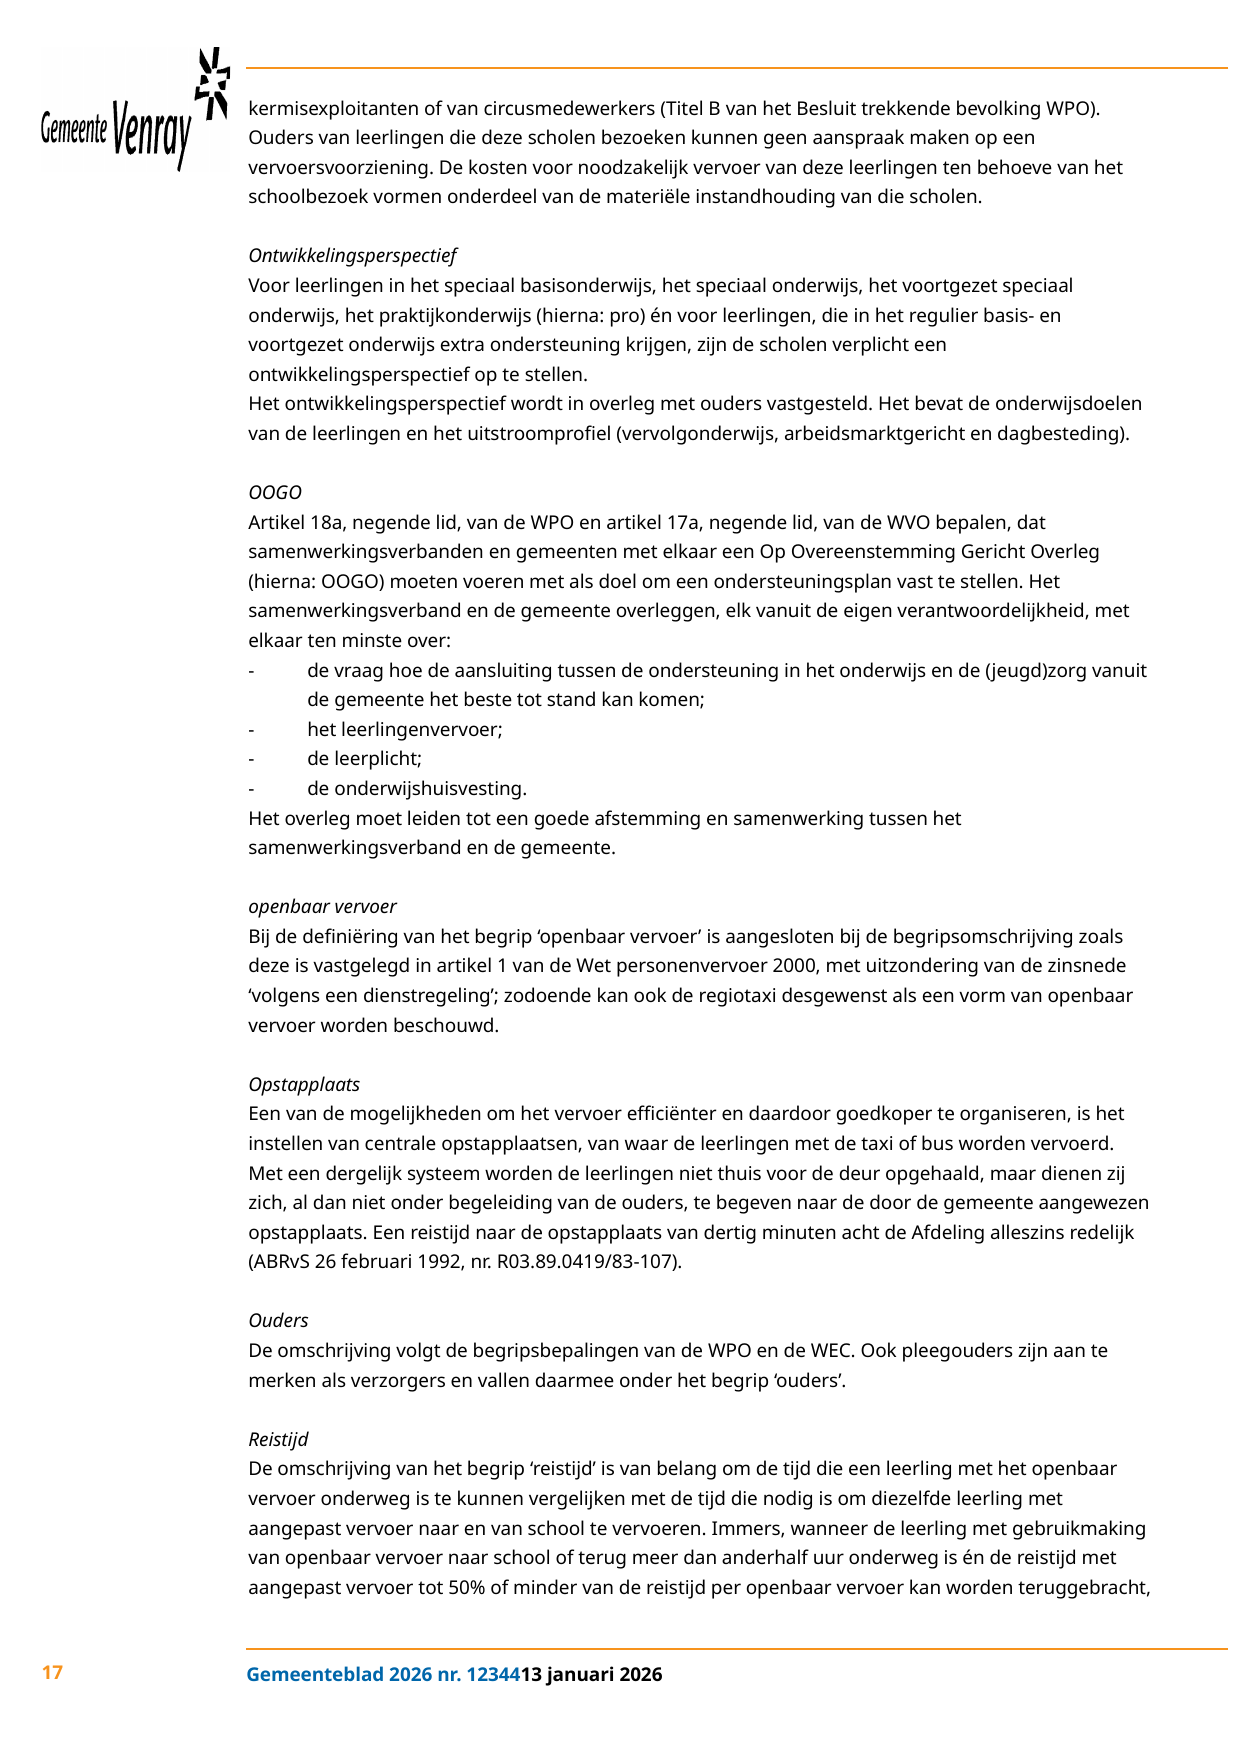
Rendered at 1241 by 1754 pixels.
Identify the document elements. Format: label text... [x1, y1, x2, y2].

text openbaar vervoer [248, 893, 1152, 919]
text Artikel 18a, negende lid, van de WPO en artikel 17a, negende lid, van de WVO bepalen, dat samenwerkingsverbanden en gemeenten met elkaar een Op Overeenstemming Gericht Overleg (hierna: OOGO) moeten voeren met als doel om een ondersteuningsplan vast te stellen. Het samenwerkingsverband en de gemeente overleggen, elk vanuit de eigen verantwoordelijkheid, met elkaar ten minste over: [248, 509, 1152, 653]
text kermisexploitanten of van circusmedewerkers (Titel B van het Besluit trekkende bevolking WPO). Ouders van leerlingen die deze scholen bezoeken kunnen geen aanspraak maken op een vervoersvoorziening. De kosten voor noodzakelijk vervoer van deze leerlingen ten behoeve van het schoolbezoek vormen onderdeel van de materiële instandhouding van die scholen. [248, 95, 1152, 209]
text OOGO [248, 479, 1152, 505]
text Een van de mogelijkheden om het vervoer efficiënter en daardoor goedkoper te organiseren, is het instellen van centrale opstapplaatsen, van waar de leerlingen met de taxi of bus worden vervoerd. Met een dergelijk systeem worden de leerlingen niet thuis voor de deur opgehaald, maar dienen zij zich, al dan niet onder begeleiding van de ouders, te begeven naar de door de gemeente aangewezen opstapplaats. Een reistijd naar de opstapplaats van dertig minuten acht de Afdeling alleszins redelijk (ABRvS 26 februari 1992, nr. R03.89.0419/83-107). [248, 1101, 1152, 1274]
text Opstapplaats [248, 1071, 1152, 1097]
list de vraag hoe de aansluiting tussen de ondersteuning in het onderwijs en de (jeugd)zorg vanuit de gemeente het beste tot stand kan komen; [248, 657, 1152, 712]
text De omschrijving van het begrip ‘reistijd’ is van belang om de tijd die een leerling met het openbaar vervoer onderweg is te kunnen vergelijken met de tijd die nodig is om diezelfde leerling met aangepast vervoer naar en van school te vervoeren. Immers, wanneer de leerling met gebruikmaking van openbaar vervoer naar school of terug meer dan anderhalf uur onderweg is én de reistijd met aangepast vervoer tot 50% of minder van de reistijd per openbaar vervoer kan worden teruggebracht, [248, 1456, 1152, 1600]
text Bij de definiëring van het begrip ‘openbaar vervoer’ is aangesloten bij de begripsomschrijving zoals deze is vastgelegd in artikel 1 van de Wet personenvervoer 2000, met uitzondering van de zinsnede ‘volgens een dienstregeling’; zodoende kan ook de regiotaxi desgewenst als een vorm van openbaar vervoer worden beschouwd. [248, 923, 1152, 1038]
text Ouders [248, 1308, 1152, 1333]
list het leerlingenvervoer; [248, 716, 1152, 742]
text Ontwikkelingsperspectief [248, 243, 1152, 268]
text Het overleg moet leiden tot een goede afstemming en samenwerking tussen het samenwerkingsverband en de gemeente. [248, 805, 1152, 860]
picture [41, 47, 231, 172]
list de leerplicht; [248, 746, 1152, 771]
text Voor leerlingen in het speciaal basisonderwijs, het speciaal onderwijs, het voortgezet speciaal onderwijs, het praktijkonderwijs (hierna: pro) én voor leerlingen, die in het regulier basis- en voortgezet onderwijs extra ondersteuning krijgen, zijn de scholen verplicht een ontwikkelingsperspectief op te stellen. [248, 272, 1152, 387]
text Het ontwikkelingsperspectief wordt in overleg met ouders vastgesteld. Het bevat de onderwijsdoelen van de leerlingen en het uitstroomprofiel (vervolgonderwijs, arbeidsmarktgericht en dagbesteding). [248, 391, 1152, 446]
list de onderwijshuisvesting. [248, 775, 1152, 801]
text Reistijd [248, 1426, 1152, 1452]
text De omschrijving volgt de begripsbepalingen van de WPO en de WEC. Ook pleegouders zijn aan te merken als verzorgers en vallen daarmee onder het begrip ‘ouders’. [248, 1337, 1152, 1393]
